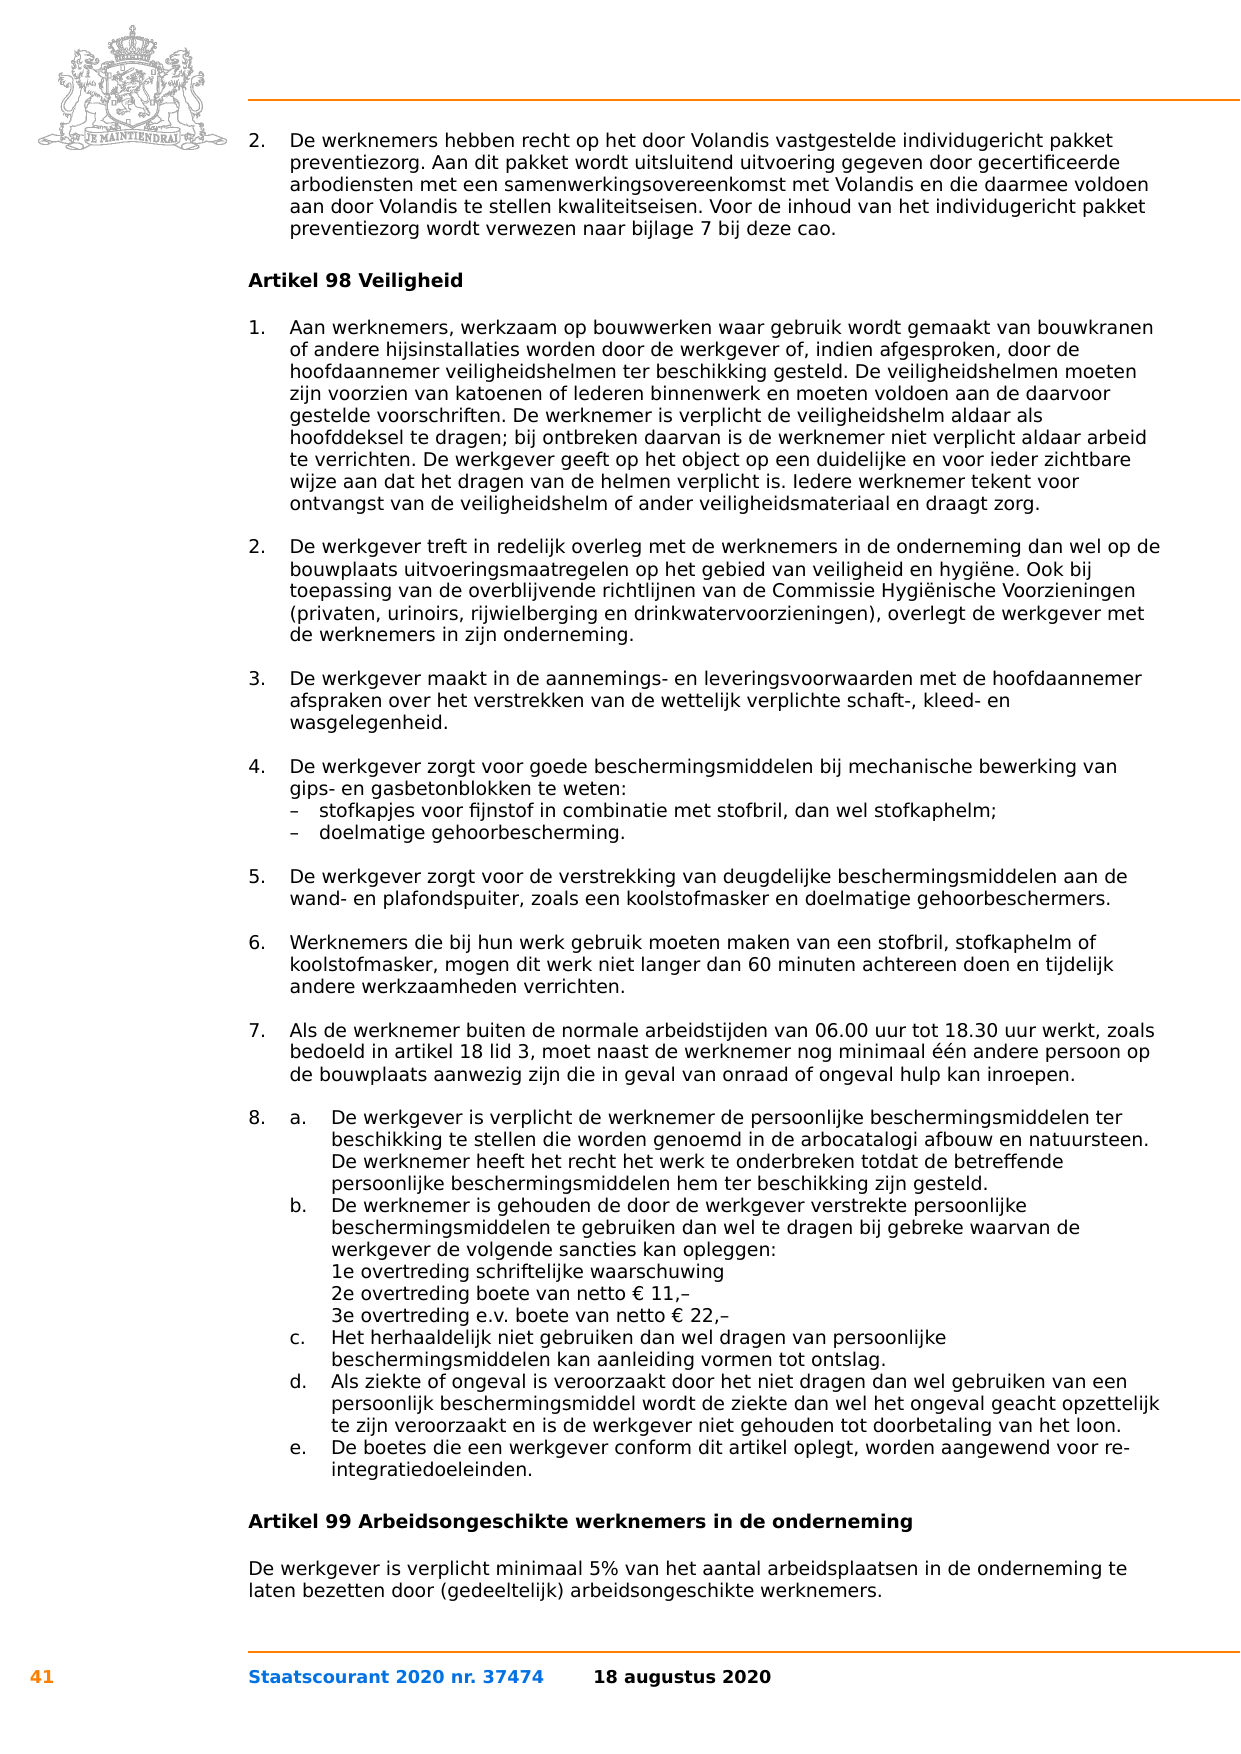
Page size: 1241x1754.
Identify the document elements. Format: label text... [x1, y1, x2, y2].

text c. Het herhaaldelijk niet gebruiken dan wel dragen van persoonlijke beschermingsmiddelen kan aanleiding vormen tot ontslag. [289, 1327, 1163, 1371]
text e. De boetes die een werkgever conform dit artikel oplegt, worden aangewend voor re-integratiedoeleinden. [289, 1437, 1163, 1481]
text 5. De werkgever zorgt voor de verstrekking van deugdelijke beschermingsmiddelen aan de wand- en plafondspuiter, zoals een koolstofmasker en doelmatige gehoorbeschermers. [248, 866, 1163, 910]
text 4. De werkgever zorgt voor goede beschermingsmiddelen bij mechanische bewerking van gips- en gasbetonblokken te weten: [248, 756, 1163, 800]
text 6. Werknemers die bij hun werk gebruik moeten maken van een stofbril, stofkaphelm of koolstofmasker, mogen dit werk niet langer dan 60 minuten achtereen doen en tijdelijk andere werkzaamheden verrichten. [248, 932, 1163, 998]
subtitle Artikel 98 Veiligheid [248, 270, 1163, 292]
text d. Als ziekte of ongeval is veroorzaakt door het niet dragen dan wel gebruiken van een persoonlijk beschermingsmiddel wordt de ziekte dan wel het ongeval geacht opzettelijk te zijn veroorzaakt en is de werkgever niet gehouden tot doorbetaling van het loon. [289, 1371, 1163, 1437]
picture [38, 25, 227, 150]
text – doelmatige gehoorbescherming. [289, 822, 1163, 844]
text De werkgever is verplicht minimaal 5% van het aantal arbeidsplaatsen in de onderneming te laten bezetten door (gedeeltelijk) arbeidsongeschikte werknemers. [248, 1558, 1163, 1602]
text b. De werknemer is gehouden de door de werkgever verstrekte persoonlijke beschermingsmiddelen te gebruiken dan wel te dragen bij gebreke waarvan de werkgever de volgende sancties kan opleggen: [289, 1195, 1163, 1261]
text – stofkapjes voor fijnstof in combinatie met stofbril, dan wel stofkaphelm; [289, 800, 1163, 822]
text 2e overtreding boete van netto € 11,– [331, 1283, 1163, 1305]
text 2. De werknemers hebben recht op het door Volandis vastgestelde individugericht pakket preventiezorg. Aan dit pakket wordt uitsluitend uitvoering gegeven door gecertificeerde arbodiensten met een samenwerkingsovereenkomst met Volandis en die daarmee voldoen aan door Volandis te stellen kwaliteitseisen. Voor de inhoud van het individugericht pakket preventiezorg wordt verwezen naar bijlage 7 bij deze cao. [248, 130, 1163, 240]
subtitle Artikel 99 Arbeidsongeschikte werknemers in de onderneming [248, 1511, 1163, 1533]
text 8. a. De werkgever is verplicht de werknemer de persoonlijke beschermingsmiddelen ter beschikking te stellen die worden genoemd in de arbocatalogi afbouw en natuursteen. De werknemer heeft het recht het werk te onderbreken totdat de betreffende persoonlijke beschermingsmiddelen hem ter beschikking zijn gesteld. [248, 1107, 1163, 1195]
text 1. Aan werknemers, werkzaam op bouwwerken waar gebruik wordt gemaakt van bouwkranen of andere hijsinstallaties worden door de werkgever of, indien afgesproken, door de hoofdaannemer veiligheidshelmen ter beschikking gesteld. De veiligheidshelmen moeten zijn voorzien van katoenen of lederen binnenwerk en moeten voldoen aan de daarvoor gestelde voorschriften. De werknemer is verplicht de veiligheidshelm aldaar als hoofddeksel te dragen; bij ontbreken daarvan is de werknemer niet verplicht aldaar arbeid te verrichten. De werkgever geeft op het object op een duidelijke en voor ieder zichtbare wijze aan dat het dragen van de helmen verplicht is. Iedere werknemer tekent voor ontvangst van de veiligheidshelm of ander veiligheidsmateriaal en draagt zorg. [248, 317, 1163, 514]
text 3. De werkgever maakt in de aannemings- en leveringsvoorwaarden met de hoofdaannemer afspraken over het verstrekken van de wettelijk verplichte schaft-, kleed- en wasgelegenheid. [248, 668, 1163, 734]
text 1e overtreding schriftelijke waarschuwing [331, 1261, 1163, 1283]
text 7. Als de werknemer buiten de normale arbeidstijden van 06.00 uur tot 18.30 uur werkt, zoals bedoeld in artikel 18 lid 3, moet naast de werknemer nog minimaal één andere persoon op de bouwplaats aanwezig zijn die in geval van onraad of ongeval hulp kan inroepen. [248, 1019, 1163, 1085]
text 3e overtreding e.v. boete van netto € 22,– [331, 1305, 1163, 1327]
text 2. De werkgever treft in redelijk overleg met de werknemers in de onderneming dan wel op de bouwplaats uitvoeringsmaatregelen op het gebied van veiligheid en hygiëne. Ook bij toepassing van de overblijvende richtlijnen van de Commissie Hygiënische Voorzieningen (privaten, urinoirs, rijwielberging en drinkwatervoorzieningen), overlegt de werkgever met de werknemers in zijn onderneming. [248, 536, 1163, 646]
